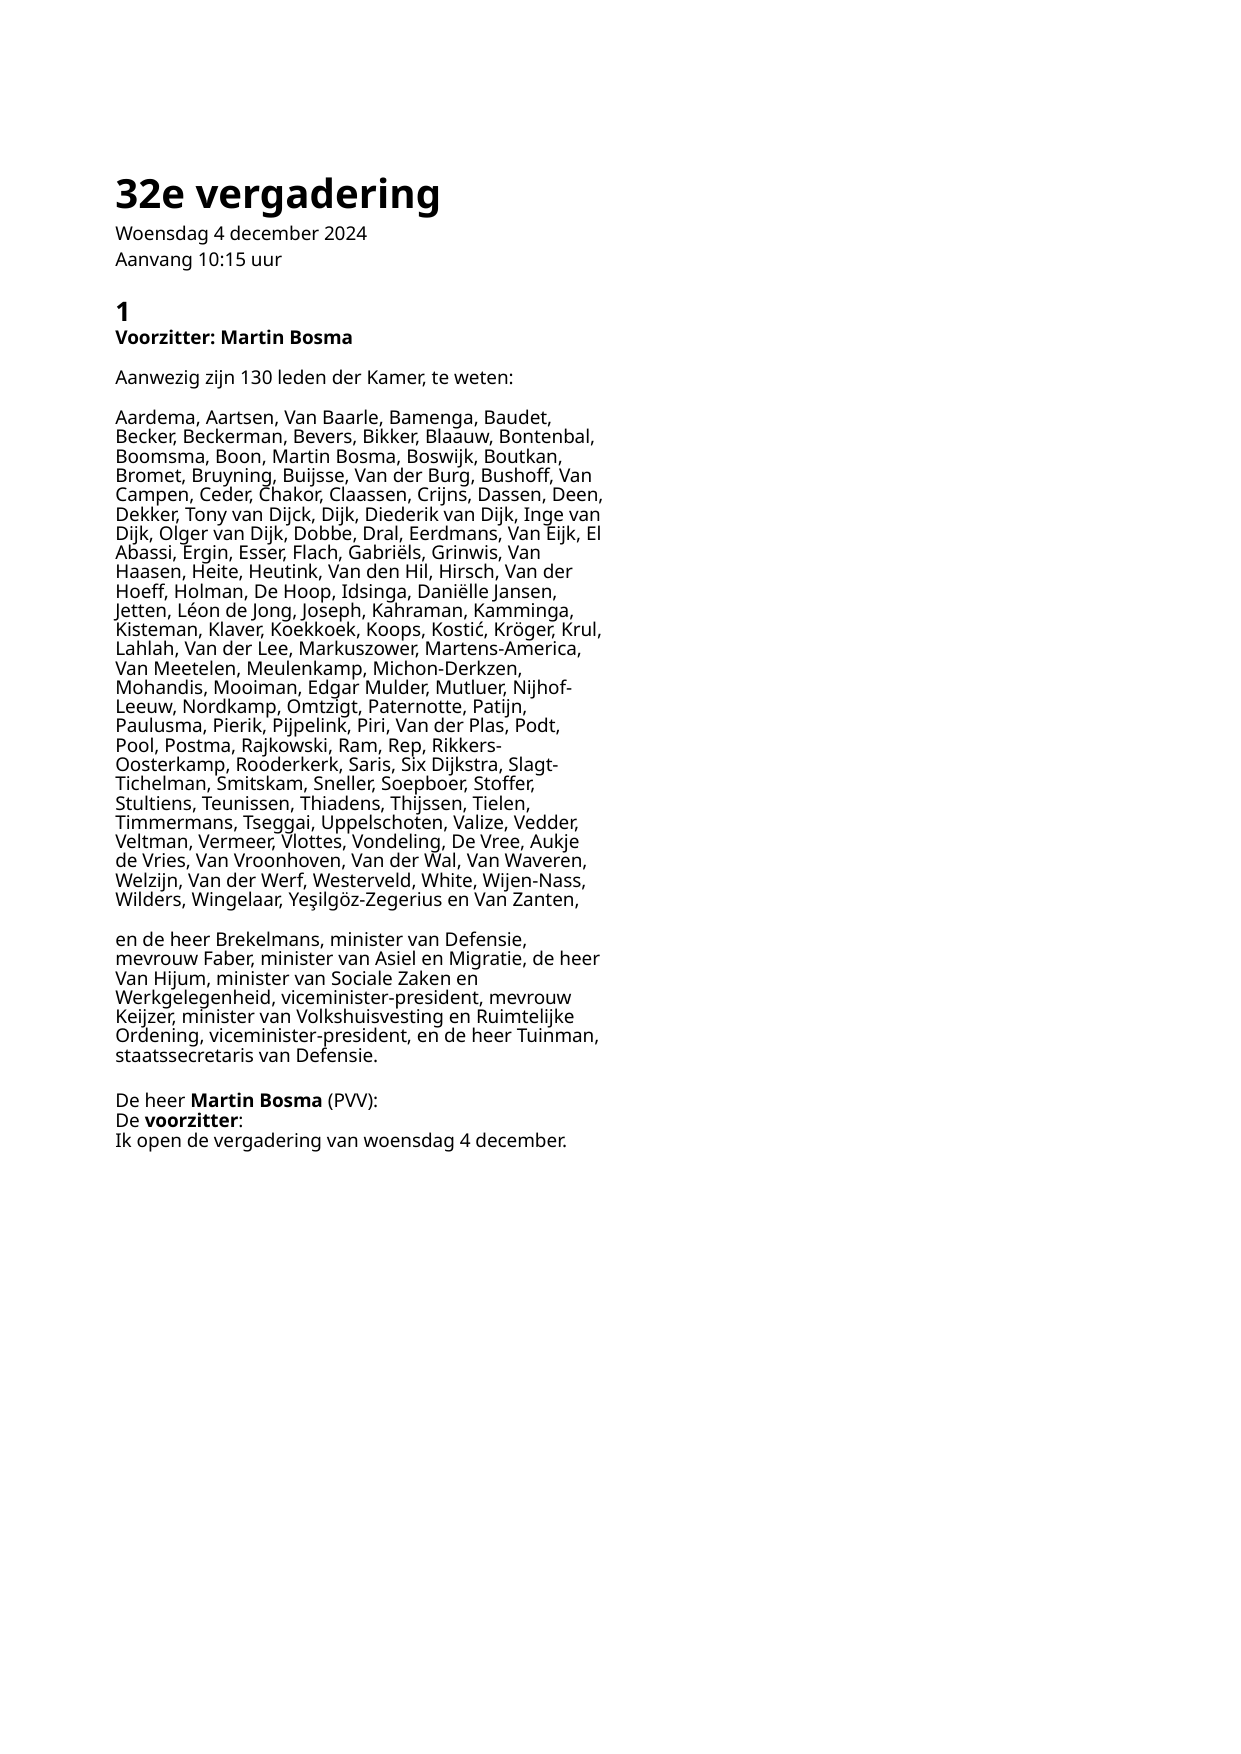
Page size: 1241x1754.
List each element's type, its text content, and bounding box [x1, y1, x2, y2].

text 1 [115, 292, 605, 329]
text Ik open de vergadering van woensdag 4 december. [115, 1132, 605, 1151]
text en de heer Brekelmans, minister van Defensie, mevrouw Faber, minister van Asiel en Migratie, de heer Van Hijum, minister van Sociale Zaken en Werkgelegenheid, viceminister-president, mevrouw Keijzer, minister van Volkshuisvesting en Ruimtelijke Ordening, viceminister-president, en de heer Tuinman, staatssecretaris van Defensie. [115, 931, 605, 1066]
text Woensdag 4 december 2024 [115, 220, 605, 246]
text Voorzitter: Martin Bosma [115, 329, 605, 348]
text Aardema, Aartsen, Van Baarle, Bamenga, Baudet, Becker, Beckerman, Bevers, Bikker, Blaauw, Bontenbal, Boomsma, Boon, Martin Bosma, Boswijk, Boutkan, Bromet, Bruyning, Buijsse, Van der Burg, Bushoff, Van Campen, Ceder, Chakor, Claassen, Crijns, Dassen, Deen, Dekker, Tony van Dijck, Dijk, Diederik van Dijk, Inge van Dijk, Olger van Dijk, Dobbe, Dral, Eerdmans, Van Eijk, El Abassi, Ergin, Esser, Flach, Gabriëls, Grinwis, Van Haasen, Heite, Heutink, Van den Hil, Hirsch, Van der Hoeff, Holman, De Hoop, Idsinga, Daniëlle Jansen, Jetten, Léon de Jong, Joseph, Kahraman, Kamminga, Kisteman, Klaver, Koekkoek, Koops, Kostić, Kröger, Krul, Lahlah, Van der Lee, Markuszower, Martens-America, Van Meetelen, Meulenkamp, Michon-Derkzen, Mohandis, Mooiman, Edgar Mulder, Mutluer, Nijhof-Leeuw, Nordkamp, Omtzigt, Paternotte, Patijn, Paulusma, Pierik, Pijpelink, Piri, Van der Plas, Podt, Pool, Postma, Rajkowski, Ram, Rep, Rikkers-Oosterkamp, Rooderkerk, Saris, Six Dijkstra, Slagt-Tichelman, Smitskam, Sneller, Soepboer, Stoffer, Stultiens, Teunissen, Thiadens, Thijssen, Tielen, Timmermans, Tseggai, Uppelschoten, Valize, Vedder, Veltman, Vermeer, Vlottes, Vondeling, De Vree, Aukje de Vries, Van Vroonhoven, Van der Wal, Van Waveren, Welzijn, Van der Werf, Westerveld, White, Wijen-Nass, Wilders, Wingelaar, Yeşilgöz-Zegerius en Van Zanten, [115, 409, 605, 910]
text De voorzitter: [115, 1112, 605, 1132]
text Aanwezig zijn 130 leden der Kamer, te weten: [115, 369, 605, 388]
text De heer Martin Bosma (PVV): [115, 1087, 605, 1112]
text 32e vergadering [115, 165, 605, 220]
text Aanvang 10:15 uur [115, 246, 605, 272]
